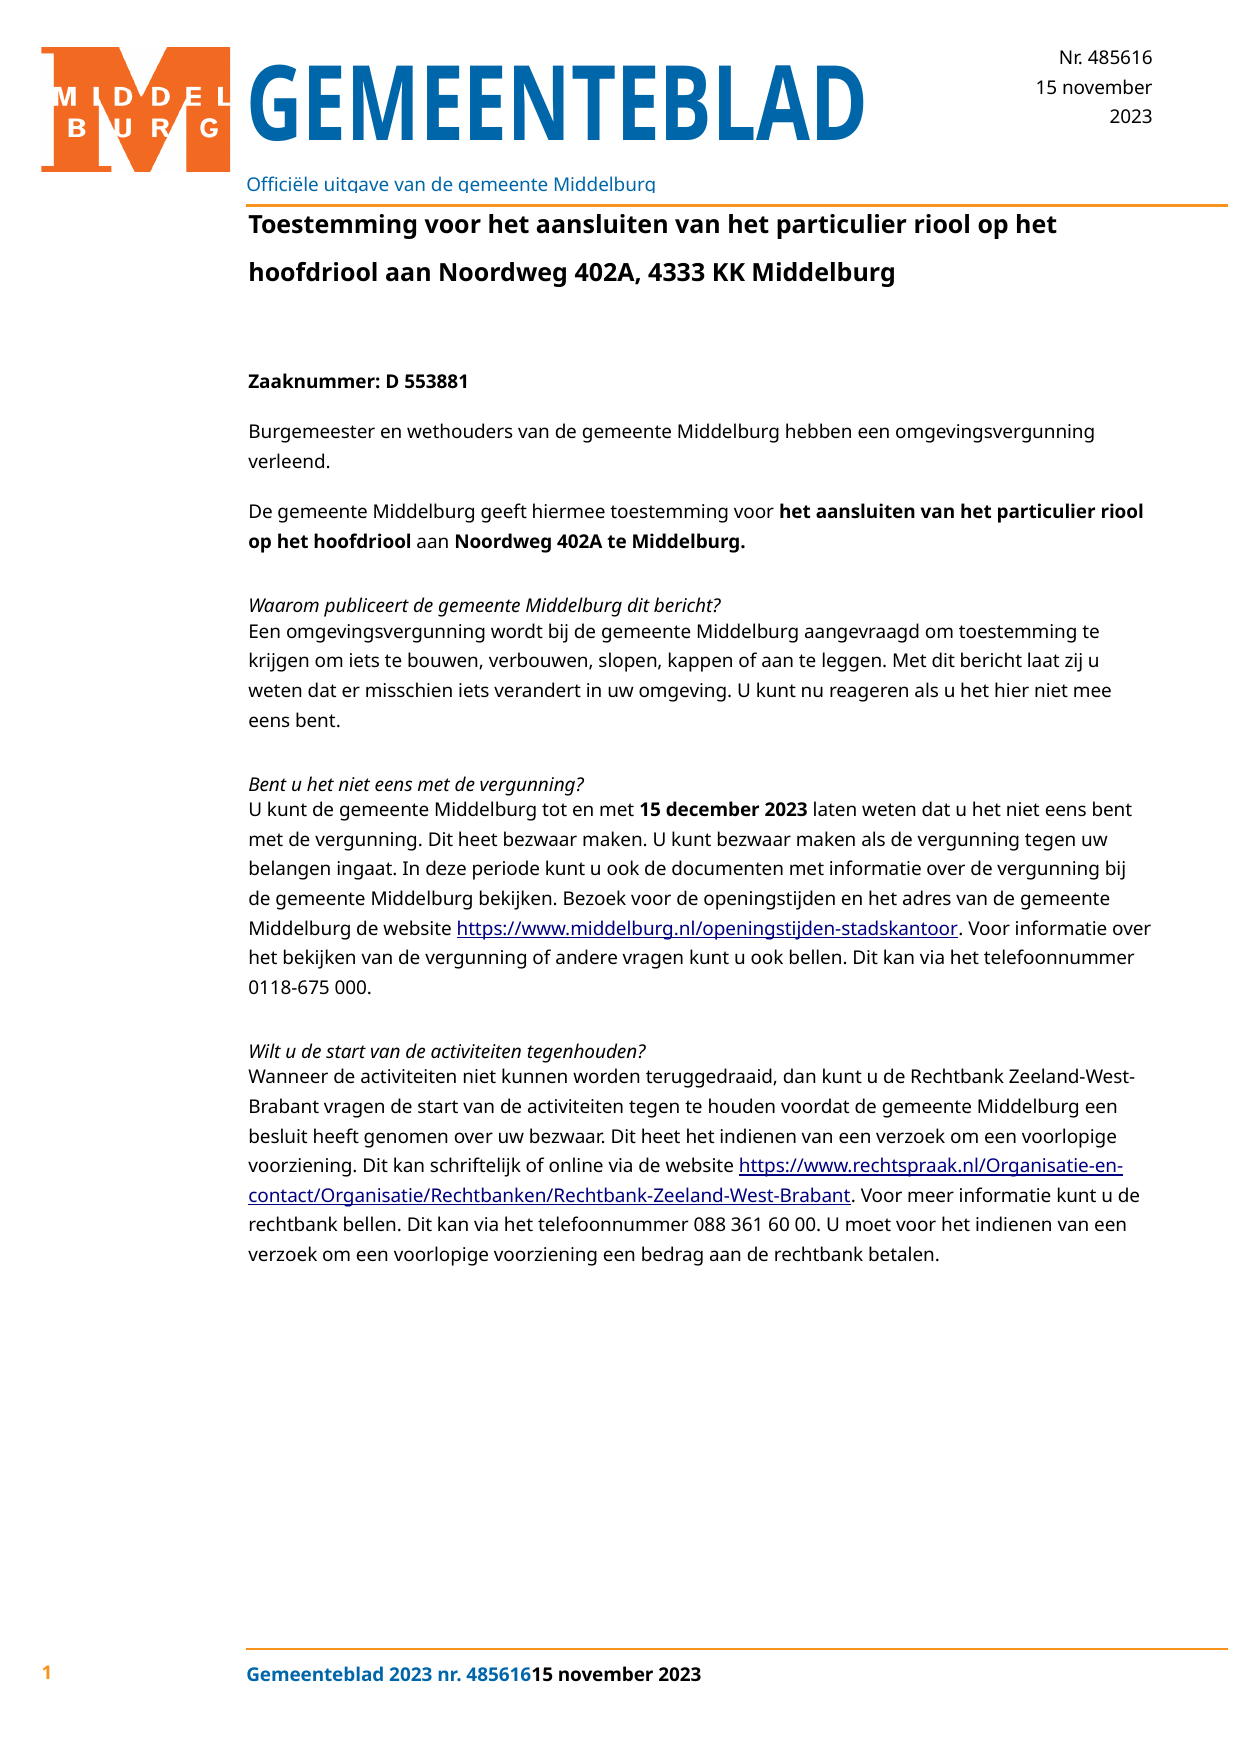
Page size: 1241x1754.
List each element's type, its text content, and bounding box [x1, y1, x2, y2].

text De gemeente Middelburg geeft hiermee toestemming voor het aansluiten van het particulier riool op het hoofdriool aan Noordweg 402A te Middelburg. [248, 499, 1152, 554]
text Wanneer de activiteiten niet kunnen worden teruggedraaid, dan kunt u de Rechtbank Zeeland-West-Brabant vragen de start van de activiteiten tegen te houden voordat de gemeente Middelburg een besluit heeft genomen over uw bezwaar. Dit heet het indienen van een verzoek om een voorlopige voorziening. Dit kan schriftelijk of online via de website https://www.rechtspraak.nl/Organisatie-en-contact/Organisatie/Rechtbanken/Rechtbank-Zeeland-West-Brabant. Voor meer informatie kunt u de rechtbank bellen. Dit kan via het telefoonnummer 088 361 60 00. U moet voor het indienen van een verzoek om een voorlopige voorziening een bedrag aan de rechtbank betalen. [248, 1064, 1152, 1267]
text Waarom publiceert de gemeente Middelburg dit bericht? [248, 592, 1152, 618]
text Zaaknummer: D 553881 [248, 368, 1152, 394]
picture [41, 47, 231, 172]
text Een omgevingsvergunning wordt bij de gemeente Middelburg aangevraagd om toestemming te krijgen om iets te bouwen, verbouwen, slopen, kappen of aan te leggen. Met dit bericht laat zij u weten dat er misschien iets verandert in uw omgeving. U kunt nu reageren als u het hier niet mee eens bent. [248, 618, 1152, 732]
text U kunt de gemeente Middelburg tot en met 15 december 2023 laten weten dat u het niet eens bent met de vergunning. Dit heet bezwaar maken. U kunt bezwaar maken als de vergunning tegen uw belangen ingaat. In deze periode kunt u ook de documenten met informatie over de vergunning bij de gemeente Middelburg bekijken. Bezoek voor de openingstijden en het adres van de gemeente Middelburg de website https://www.middelburg.nl/openingstijden-stadskantoor. Voor informatie over het bekijken van de vergunning of andere vragen kunt u ook bellen. Dit kan via het telefoonnummer 0118-675 000. [248, 796, 1152, 1000]
text Toestemming voor het aansluiten van het particulier riool op het hoofdriool aan Noordweg 402A, 4333 KK Middelburg [248, 207, 1152, 288]
text Wilt u de start van de activiteiten tegenhouden? [248, 1038, 1152, 1064]
text Bent u het niet eens met de vergunning? [248, 771, 1152, 796]
text Burgemeester en wethouders van de gemeente Middelburg hebben een omgevingsvergunning verleend. [248, 419, 1152, 474]
